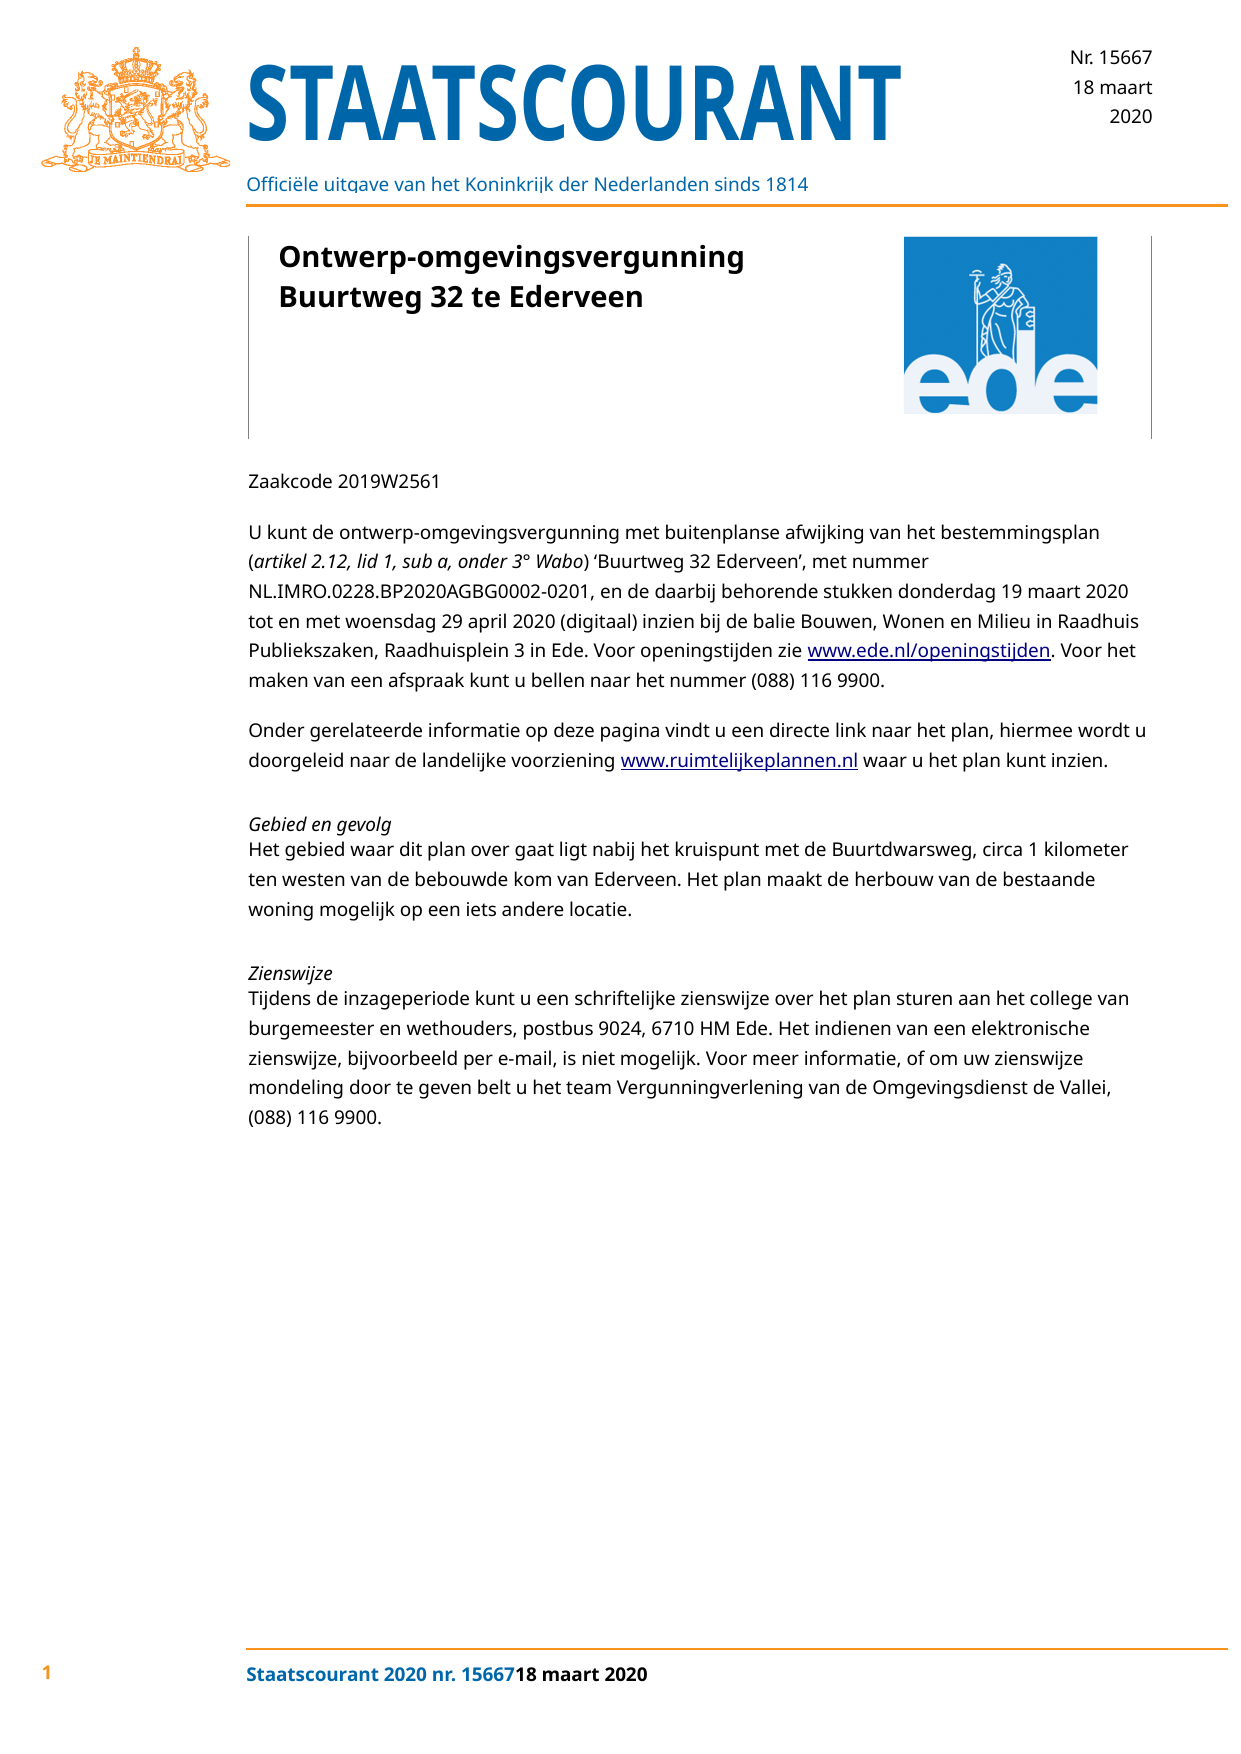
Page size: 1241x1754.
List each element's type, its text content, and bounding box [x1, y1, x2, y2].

table_header [850, 236, 903, 413]
text Zienswijze [248, 960, 1152, 986]
text Het gebied waar dit plan over gaat ligt nabij het kruispunt met de Buurtdwarsweg, circa 1 kilometer ten westen van de bebouwde kom van Ederveen. Het plan maakt de herbouw van de bestaande woning mogelijk op een iets andere locatie. [248, 837, 1152, 922]
table_header Ontwerp-omgevingsvergunning Buurtweg 32 te Ederveen [249, 236, 850, 439]
table_header [850, 414, 1151, 439]
text Gebied en gevolg [248, 811, 1152, 837]
text Tijdens de inzageperiode kunt u een schriftelijke zienswijze over het plan sturen aan het college van burgemeester en wethouders, postbus 9024, 6710 HM Ede. Het indienen van een elektronische zienswijze, bijvoorbeeld per e-mail, is niet mogelijk. Voor meer informatie, of om uw zienswijze mondeling door te geven belt u het team Vergunningverlening van de Omgevingsdienst de Vallei, (088) 116 9900. [248, 986, 1152, 1129]
picture [41, 47, 231, 172]
text Onder gerelateerde informatie op deze pagina vindt u een directe link naar het plan, hiermee wordt u doorgeleid naar de landelijke voorziening www.ruimtelijkeplannen.nl waar u het plan kunt inzien. [248, 717, 1152, 773]
text U kunt de ontwerp-omgevingsvergunning met buitenplanse afwijking van het bestemmingsplan (artikel 2.12, lid 1, sub a, onder 3° Wabo) ‘Buurtweg 32 Ederveen’, met nummer NL.IMRO.0228.BP2020AGBG0002-0201, en de daarbij behorende stukken donderdag 19 maart 2020 tot en met woensdag 29 april 2020 (digitaal) inzien bij de balie Bouwen, Wonen en Milieu in Raadhuis Publiekszaken, Raadhuisplein 3 in Ede. Voor openingstijden zie www.ede.nl/openingstijden. Voor het maken van een afspraak kunt u bellen naar het nummer (088) 116 9900. [248, 519, 1152, 693]
text Zaakcode 2019W2561 [248, 469, 1152, 494]
table_header [1098, 236, 1151, 413]
picture [903, 236, 1098, 414]
